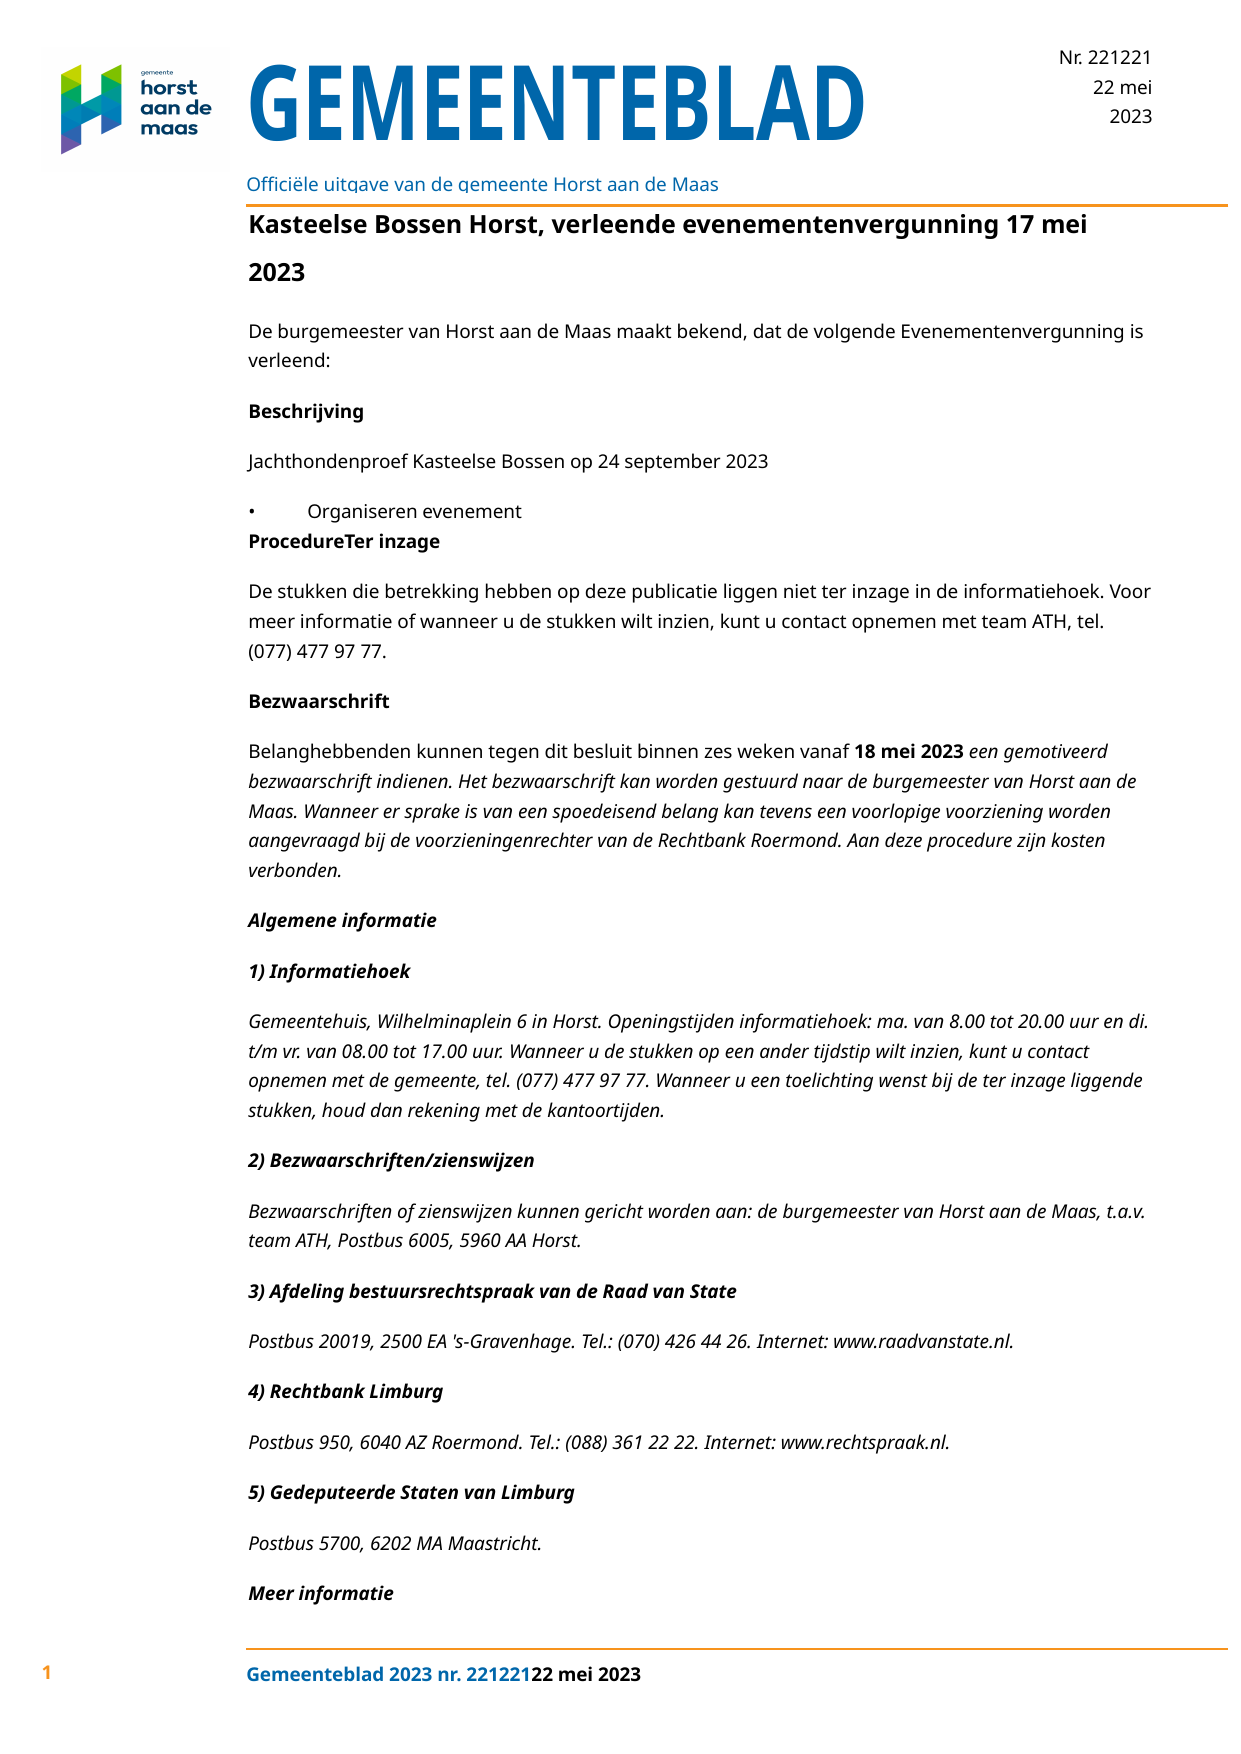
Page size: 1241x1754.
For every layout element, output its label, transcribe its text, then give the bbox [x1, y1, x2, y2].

text Algemene informatie [248, 907, 1152, 933]
text 5) Gedeputeerde Staten van Limburg [248, 1479, 1152, 1505]
text De burgemeester van Horst aan de Maas maakt bekend, dat de volgende Evenementenvergunning is verleend: [248, 318, 1152, 373]
text Bezwaarschriften of zienswijzen kunnen gericht worden aan: de burgemeester van Horst aan de Maas, t.a.v. team ATH, Postbus 6005, 5960 AA Horst. [248, 1198, 1152, 1253]
text De stukken die betrekking hebben op deze publicatie liggen niet ter inzage in de informatiehoek. Voor meer informatie of wanneer u de stukken wilt inzien, kunt u contact opnemen met team ATH, tel. (077) 477 97 77. [248, 579, 1152, 664]
text Belanghebbenden kunnen tegen dit besluit binnen zes weken vanaf 18 mei 2023 een gemotiveerd bezwaarschrift indienen. Het bezwaarschrift kan worden gestuurd naar de burgemeester van Horst aan de Maas. Wanneer er sprake is van een spoedeisend belang kan tevens een voorlopige voorziening worden aangevraagd bij de voorzieningenrechter van de Rechtbank Roermond. Aan deze procedure zijn kosten verbonden. [248, 739, 1152, 883]
text Postbus 5700, 6202 MA Maastricht. [248, 1530, 1152, 1556]
text 3) Afdeling bestuursrechtspraak van de Raad van State [248, 1278, 1152, 1304]
text Postbus 950, 6040 AZ Roermond. Tel.: (088) 361 22 22. Internet: www.rechtspraak.nl. [248, 1429, 1152, 1455]
text 1) Informatiehoek [248, 958, 1152, 984]
picture [41, 47, 231, 172]
text Postbus 20019, 2500 EA 's-Gravenhage. Tel.: (070) 426 44 26. Internet: www.raadvanstate.nl. [248, 1328, 1152, 1354]
text Jachthondenproef Kasteelse Bossen op 24 september 2023 [248, 448, 1152, 474]
text Kasteelse Bossen Horst, verleende evenementenvergunning 17 mei 2023 [248, 207, 1152, 288]
text Meer informatie [248, 1580, 1152, 1606]
text 4) Rechtbank Limburg [248, 1379, 1152, 1404]
text Gemeentehuis, Wilhelminaplein 6 in Horst. Openingstijden informatiehoek: ma. van 8.00 tot 20.00 uur en di. t/m vr. van 08.00 tot 17.00 uur. Wanneer u de stukken op een ander tijdstip wilt inzien, kunt u contact opnemen met de gemeente, tel. (077) 477 97 77. Wanneer u een toelichting wenst bij de ter inzage liggende stukken, houd dan rekening met de kantoortijden. [248, 1008, 1152, 1123]
text 2) Bezwaarschriften/zienswijzen [248, 1147, 1152, 1173]
list Organiseren evenement [248, 499, 1152, 524]
text Bezwaarschrift [248, 688, 1152, 714]
text ProcedureTer inzage [248, 528, 1152, 554]
text Beschrijving [248, 398, 1152, 424]
